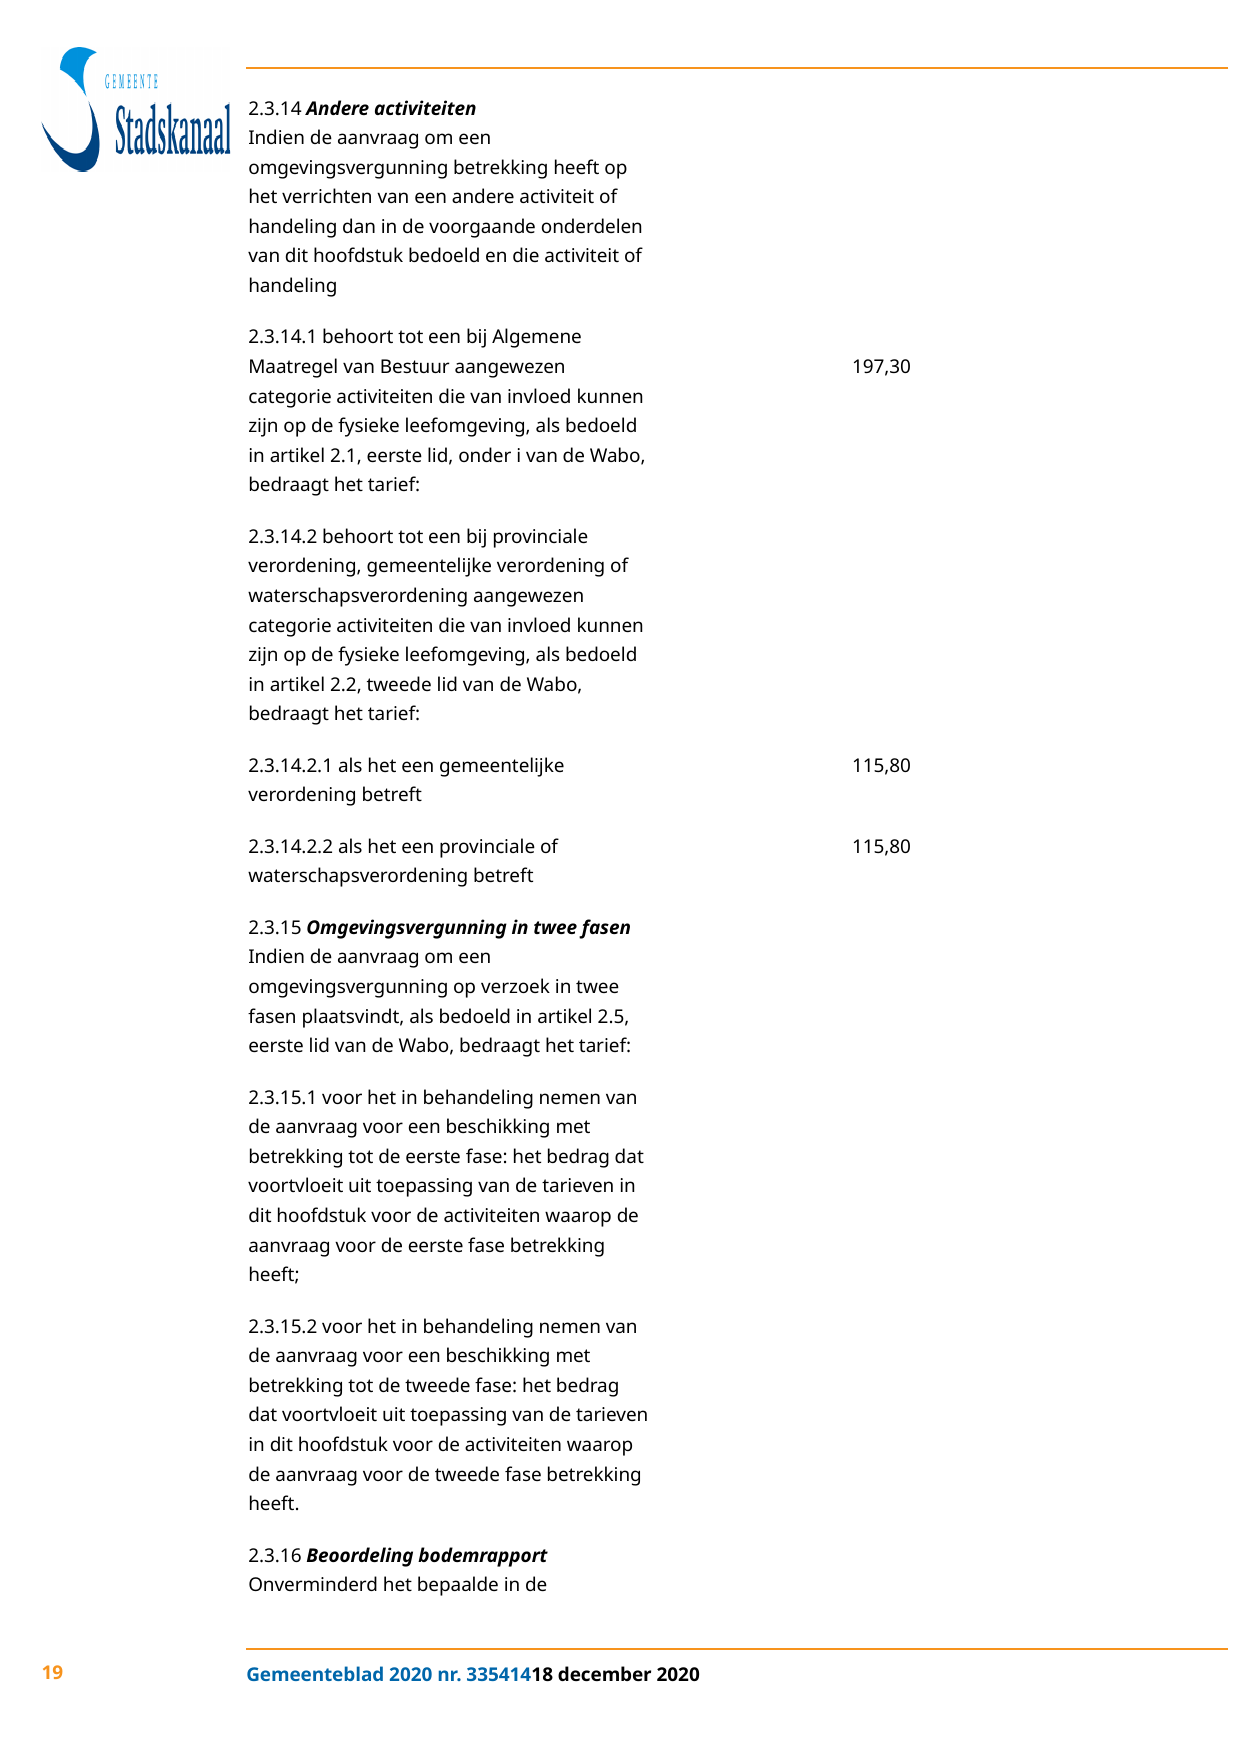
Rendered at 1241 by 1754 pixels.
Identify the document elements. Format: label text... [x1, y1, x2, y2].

table_cell [852, 95, 1052, 298]
table_cell [652, 523, 852, 726]
table_cell [248, 1516, 652, 1542]
table_cell [852, 808, 1052, 833]
table_cell [652, 833, 852, 888]
table_cell 2.3.14 Andere activiteiten Indien de aanvraag om een omgevingsvergunning betrekking heeft op het verrichten van een andere activiteit of handeling dan in de voorgaande onderdelen van dit hoofdstuk bedoeld en die activiteit of handeling [248, 95, 652, 298]
table_cell [652, 1313, 852, 1516]
table_cell [652, 1542, 852, 1597]
table_cell [248, 498, 652, 523]
table_cell [248, 298, 652, 324]
table_cell 2.3.14.2 behoort tot een bij provinciale verordening, gemeentelijke verordening of waterschapsverordening aangewezen categorie activiteiten die van invloed kunnen zijn op de fysieke leefomgeving, als bedoeld in artikel 2.2, tweede lid van de Wabo, bedraagt het tarief: [248, 523, 652, 726]
table_cell 115,80 [852, 752, 1052, 807]
table_cell [652, 1084, 852, 1287]
table_cell 197,30 [852, 324, 1052, 497]
table_cell [852, 1313, 1052, 1516]
table_cell [652, 498, 852, 523]
table_cell [852, 523, 1052, 726]
table_cell [852, 1084, 1052, 1287]
table_cell 115,80 [852, 833, 1052, 888]
table_cell [652, 1058, 852, 1084]
table_cell [652, 1287, 852, 1313]
table_cell [248, 889, 652, 914]
table_cell [652, 298, 852, 324]
table_cell [248, 1287, 652, 1313]
table_cell [852, 1542, 1052, 1597]
table_cell [852, 298, 1052, 324]
table_cell 2.3.16 Beoordeling bodemrapport Onverminderd het bepaalde in de [248, 1542, 652, 1597]
table_cell [852, 498, 1052, 523]
table_cell 2.3.14.2.2 als het een provinciale of waterschapsverordening betreft [248, 833, 652, 888]
table_cell [852, 1287, 1052, 1313]
table_cell [852, 914, 1052, 1058]
table_cell [652, 914, 852, 1058]
table_cell [652, 95, 852, 298]
table_cell 2.3.14.1 behoort tot een bij Algemene Maatregel van Bestuur aangewezen categorie activiteiten die van invloed kunnen zijn op de fysieke leefomgeving, als bedoeld in artikel 2.1, eerste lid, onder i van de Wabo, bedraagt het tarief: [248, 324, 652, 497]
table_cell [248, 726, 652, 752]
table_cell [248, 1058, 652, 1084]
table_cell [652, 324, 852, 497]
table_cell [852, 889, 1052, 914]
table_cell [652, 1516, 852, 1542]
table_cell [652, 752, 852, 807]
table_cell [852, 1516, 1052, 1542]
table_cell [652, 808, 852, 833]
picture [41, 47, 231, 172]
table_cell [652, 889, 852, 914]
table_cell 2.3.15.1 voor het in behandeling nemen van de aanvraag voor een beschikking met betrekking tot de eerste fase: het bedrag dat voortvloeit uit toepassing van de tarieven in dit hoofdstuk voor de activiteiten waarop de aanvraag voor de eerste fase betrekking heeft; [248, 1084, 652, 1287]
table_cell [652, 726, 852, 752]
table_cell 2.3.15.2 voor het in behandeling nemen van de aanvraag voor een beschikking met betrekking tot de tweede fase: het bedrag dat voortvloeit uit toepassing van de tarieven in dit hoofdstuk voor de activiteiten waarop de aanvraag voor de tweede fase betrekking heeft. [248, 1313, 652, 1516]
table_cell [852, 726, 1052, 752]
table_cell [248, 808, 652, 833]
table_cell 2.3.15 Omgevingsvergunning in twee fasen Indien de aanvraag om een omgevingsvergunning op verzoek in twee fasen plaatsvindt, als bedoeld in artikel 2.5, eerste lid van de Wabo, bedraagt het tarief: [248, 914, 652, 1058]
table_cell 2.3.14.2.1 als het een gemeentelijke verordening betreft [248, 752, 652, 807]
table_cell [852, 1058, 1052, 1084]
